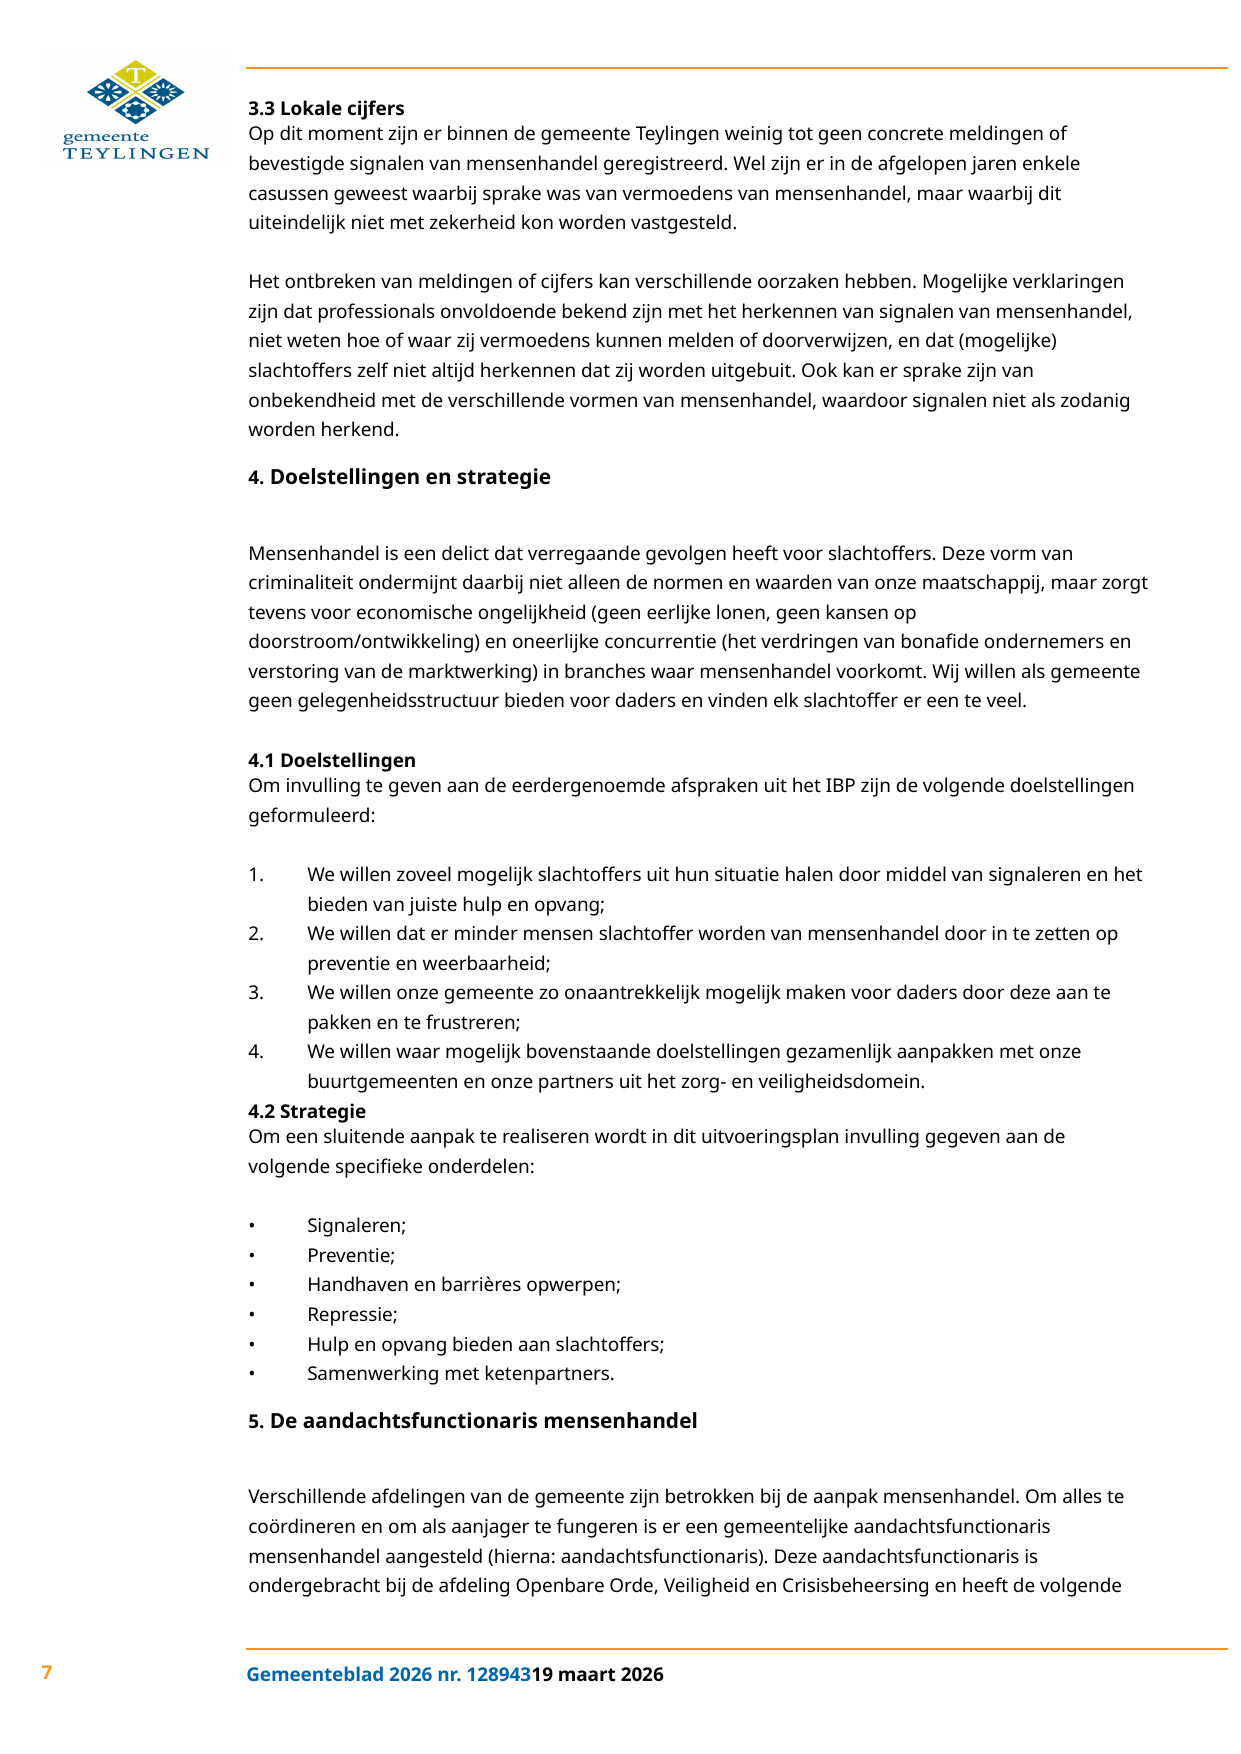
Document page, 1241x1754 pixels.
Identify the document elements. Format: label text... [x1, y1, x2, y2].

text 5. De aandachtsfunctionaris mensenhandel [248, 1406, 1152, 1434]
text Mensenhandel is een delict dat verregaande gevolgen heeft voor slachtoffers. Deze vorm van criminaliteit ondermijnt daarbij niet alleen de normen en waarden van onze maatschappij, maar zorgt tevens voor economische ongelijkheid (geen eerlijke lonen, geen kansen op doorstroom/ontwikkeling) en oneerlijke concurrentie (het verdringen van bonafide ondernemers en verstoring van de marktwerking) in branches waar mensenhandel voorkomt. Wij willen als gemeente geen gelegenheidsstructuur bieden voor daders en vinden elk slachtoffer er een te veel. [248, 540, 1152, 713]
list We willen dat er minder mensen slachtoffer worden van mensenhandel door in te zetten op preventie en weerbaarheid; [248, 920, 1152, 976]
picture [41, 47, 231, 172]
list Repressie; [248, 1301, 1152, 1327]
text 4.2 Strategie [248, 1098, 1152, 1124]
list Hulp en opvang bieden aan slachtoffers; [248, 1331, 1152, 1356]
text Verschillende afdelingen van de gemeente zijn betrokken bij de aanpak mensenhandel. Om alles te coördineren en om als aanjager te fungeren is er een gemeentelijke aandachtsfunctionaris mensenhandel aangesteld (hierna: aandachtsfunctionaris). Deze aandachtsfunctionaris is ondergebracht bij de afdeling Openbare Orde, Veiligheid en Crisisbeheersing en heeft de volgende [248, 1484, 1152, 1598]
list Preventie; [248, 1242, 1152, 1268]
text 3.3 Lokale cijfers [248, 95, 1152, 121]
list We willen waar mogelijk bovenstaande doelstellingen gezamenlijk aanpakken met onze buurtgemeenten en onze partners uit het zorg- en veiligheidsdomein. [248, 1039, 1152, 1094]
text Om invulling te geven aan de eerdergenoemde afspraken uit het IBP zijn de volgende doelstellingen geformuleerd: [248, 772, 1152, 828]
list Signaleren; [248, 1212, 1152, 1238]
list Samenwerking met ketenpartners. [248, 1360, 1152, 1386]
text Om een sluitende aanpak te realiseren wordt in dit uitvoeringsplan invulling gegeven aan de volgende specifieke onderdelen: [248, 1124, 1152, 1179]
list Handhaven en barrières opwerpen; [248, 1272, 1152, 1297]
text 4.1 Doelstellingen [248, 747, 1152, 772]
text Het ontbreken van meldingen of cijfers kan verschillende oorzaken hebben. Mogelijke verklaringen zijn dat professionals onvoldoende bekend zijn met het herkennen van signalen van mensenhandel, niet weten hoe of waar zij vermoedens kunnen melden of doorverwijzen, en dat (mogelijke) slachtoffers zelf niet altijd herkennen dat zij worden uitgebuit. Ook kan er sprake zijn van onbekendheid met de verschillende vormen van mensenhandel, waardoor signalen niet als zodanig worden herkend. [248, 268, 1152, 442]
text 4. Doelstellingen en strategie [248, 462, 1152, 490]
list We willen onze gemeente zo onaantrekkelijk mogelijk maken voor daders door deze aan te pakken en te frustreren; [248, 979, 1152, 1035]
text Op dit moment zijn er binnen de gemeente Teylingen weinig tot geen concrete meldingen of bevestigde signalen van mensenhandel geregistreerd. Wel zijn er in de afgelopen jaren enkele casussen geweest waarbij sprake was van vermoedens van mensenhandel, maar waarbij dit uiteindelijk niet met zekerheid kon worden vastgesteld. [248, 121, 1152, 235]
list We willen zoveel mogelijk slachtoffers uit hun situatie halen door middel van signaleren en het bieden van juiste hulp en opvang; [248, 861, 1152, 917]
